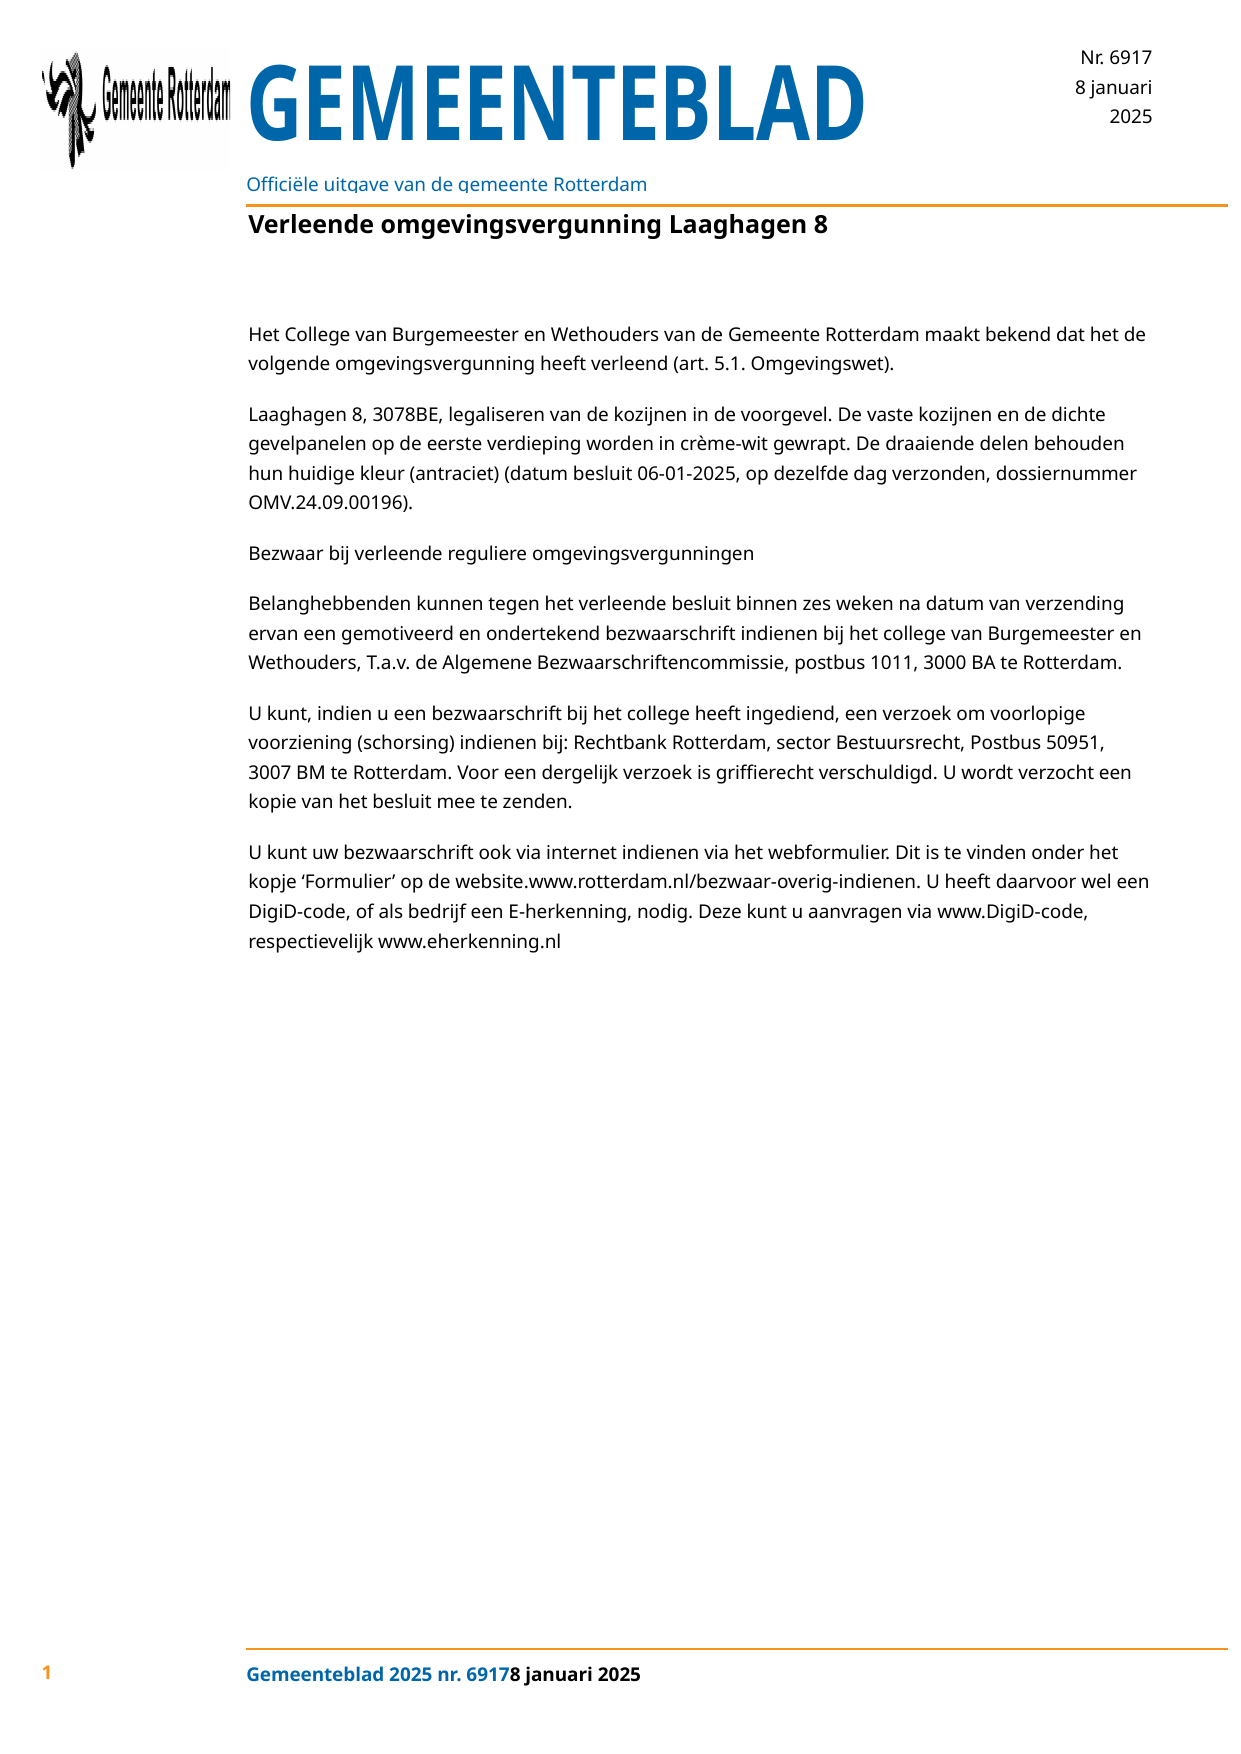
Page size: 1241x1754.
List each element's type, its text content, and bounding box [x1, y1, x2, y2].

picture [41, 47, 231, 172]
text Belanghebbenden kunnen tegen het verleende besluit binnen zes weken na datum van verzending ervan een gemotiveerd en ondertekend bezwaarschrift indienen bij het college van Burgemeester en Wethouders, T.a.v. de Algemene Bezwaarschriftencommissie, postbus 1011, 3000 BA te Rotterdam. [248, 590, 1152, 675]
text U kunt, indien u een bezwaarschrift bij het college heeft ingediend, een verzoek om voorlopige voorziening (schorsing) indienen bij: Rechtbank Rotterdam, sector Bestuursrecht, Postbus 50951, 3007 BM te Rotterdam. Voor een dergelijk verzoek is griffierecht verschuldigd. U wordt verzocht een kopie van het besluit mee te zenden. [248, 700, 1152, 814]
text Verleende omgevingsvergunning Laaghagen 8 [248, 207, 1152, 241]
text Bezwaar bij verleende reguliere omgevingsvergunningen [248, 540, 1152, 566]
text U kunt uw bezwaarschrift ook via internet indienen via het webformulier. Dit is te vinden onder het kopje ‘Formulier’ op de website.www.rotterdam.nl/bezwaar-overig-indienen. U heeft daarvoor wel een DigiD-code, of als bedrijf een E-herkenning, nodig. Deze kunt u aanvragen via www.DigiD-code, respectievelijk www.eherkenning.nl [248, 839, 1152, 953]
text Laaghagen 8, 3078BE, legaliseren van de kozijnen in de voorgevel. De vaste kozijnen en de dichte gevelpanelen op de eerste verdieping worden in crème-wit gewrapt. De draaiende delen behouden hun huidige kleur (antraciet) (datum besluit 06-01-2025, op dezelfde dag verzonden, dossiernummer OMV.24.09.00196). [248, 401, 1152, 515]
text Het College van Burgemeester en Wethouders van de Gemeente Rotterdam maakt bekend dat het de volgende omgevingsvergunning heeft verleend (art. 5.1. Omgevingswet). [248, 321, 1152, 376]
